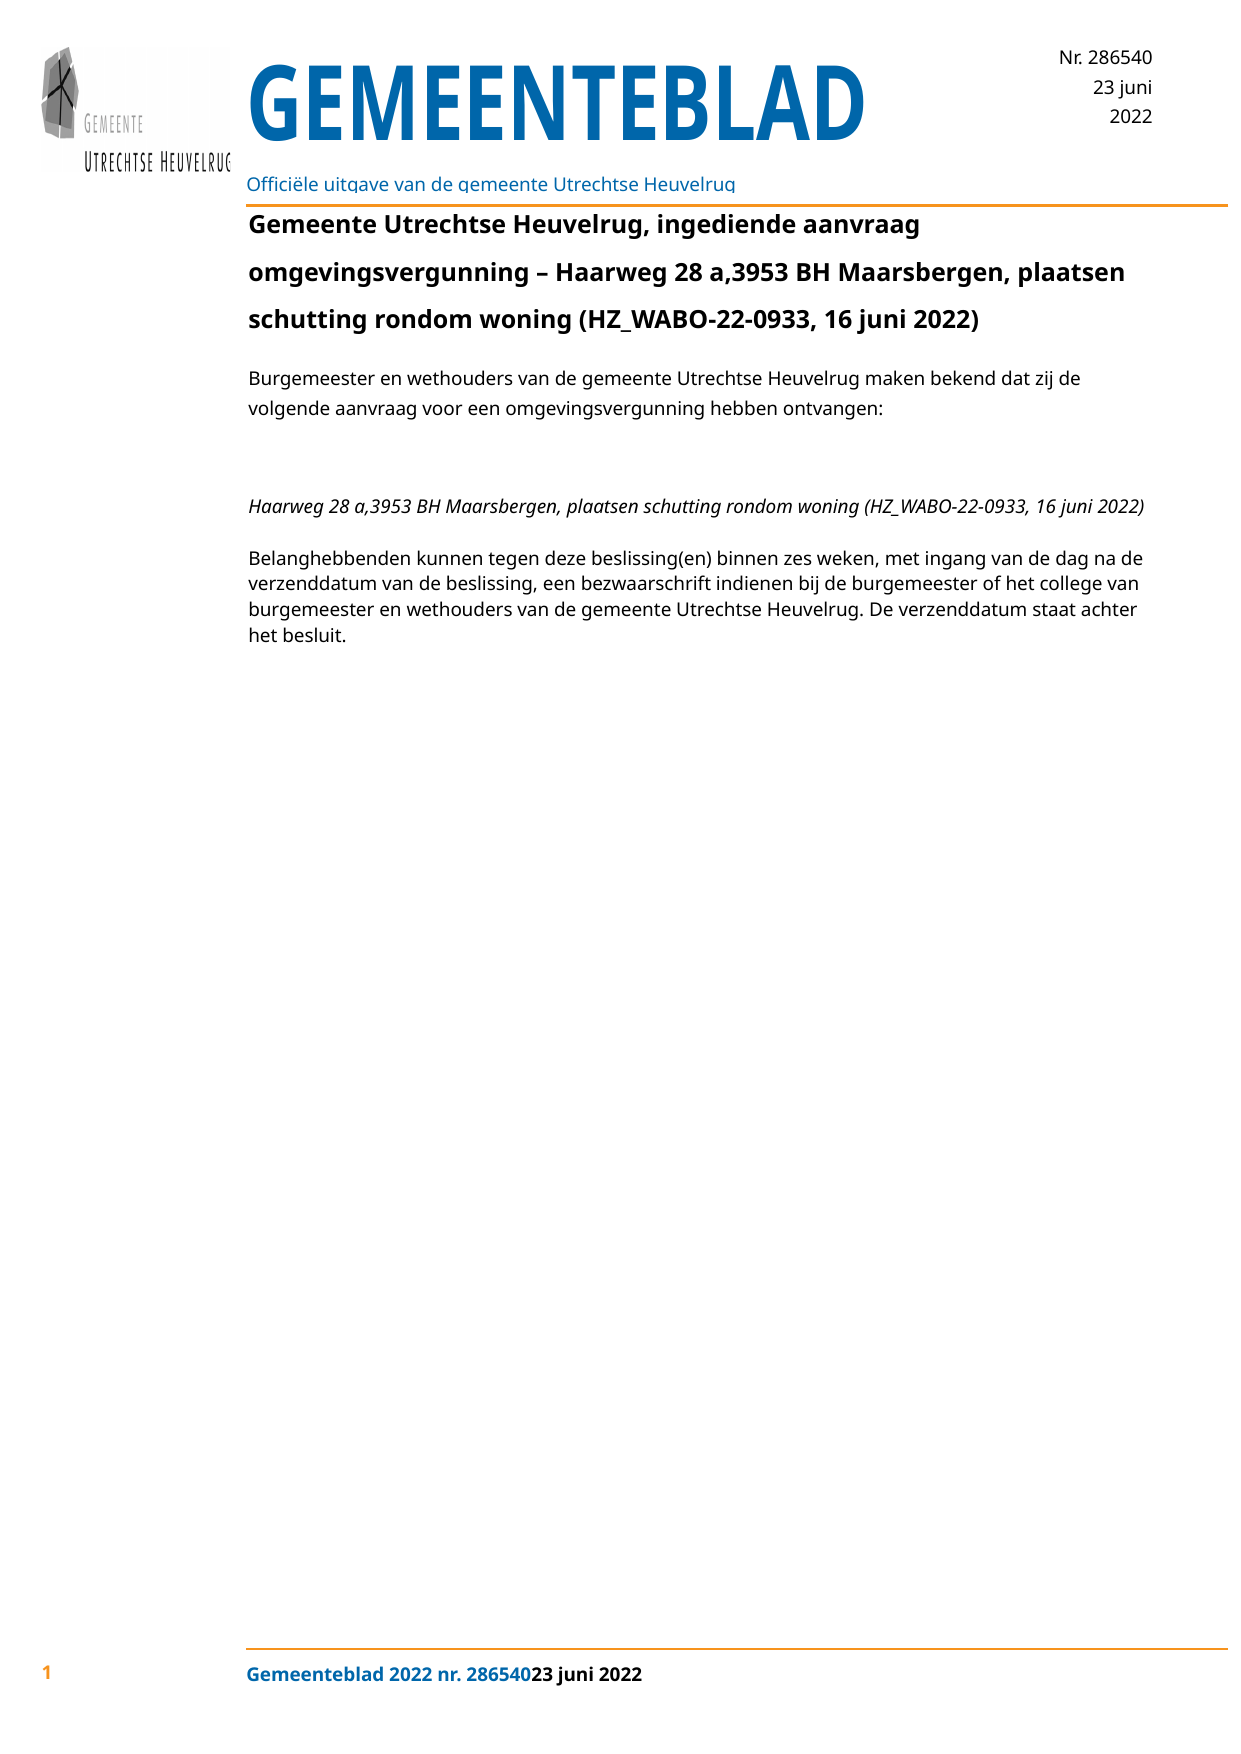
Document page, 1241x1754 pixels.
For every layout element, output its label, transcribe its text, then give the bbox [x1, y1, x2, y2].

text Haarweg 28 a,3953 BH Maarsbergen, plaatsen schutting rondom woning (HZ_WABO-22-0933, 16 juni 2022) [248, 493, 1152, 519]
text Belanghebbenden kunnen tegen deze beslissing(en) binnen zes weken, met ingang van de dag na de verzenddatum van de beslissing, een bezwaarschrift indienen bij de burgemeester of het college van burgemeester en wethouders van de gemeente Utrechtse Heuvelrug. De verzenddatum staat achter het besluit. [248, 545, 1152, 648]
text Gemeente Utrechtse Heuvelrug, ingediende aanvraag omgevingsvergunning – Haarweg 28 a,3953 BH Maarsbergen, plaatsen schutting rondom woning (HZ_WABO-22-0933, 16 juni 2022) [248, 207, 1152, 336]
picture [41, 47, 231, 172]
text Burgemeester en wethouders van de gemeente Utrechtse Heuvelrug maken bekend dat zij de volgende aanvraag voor een omgevingsvergunning hebben ontvangen: [248, 366, 1152, 421]
